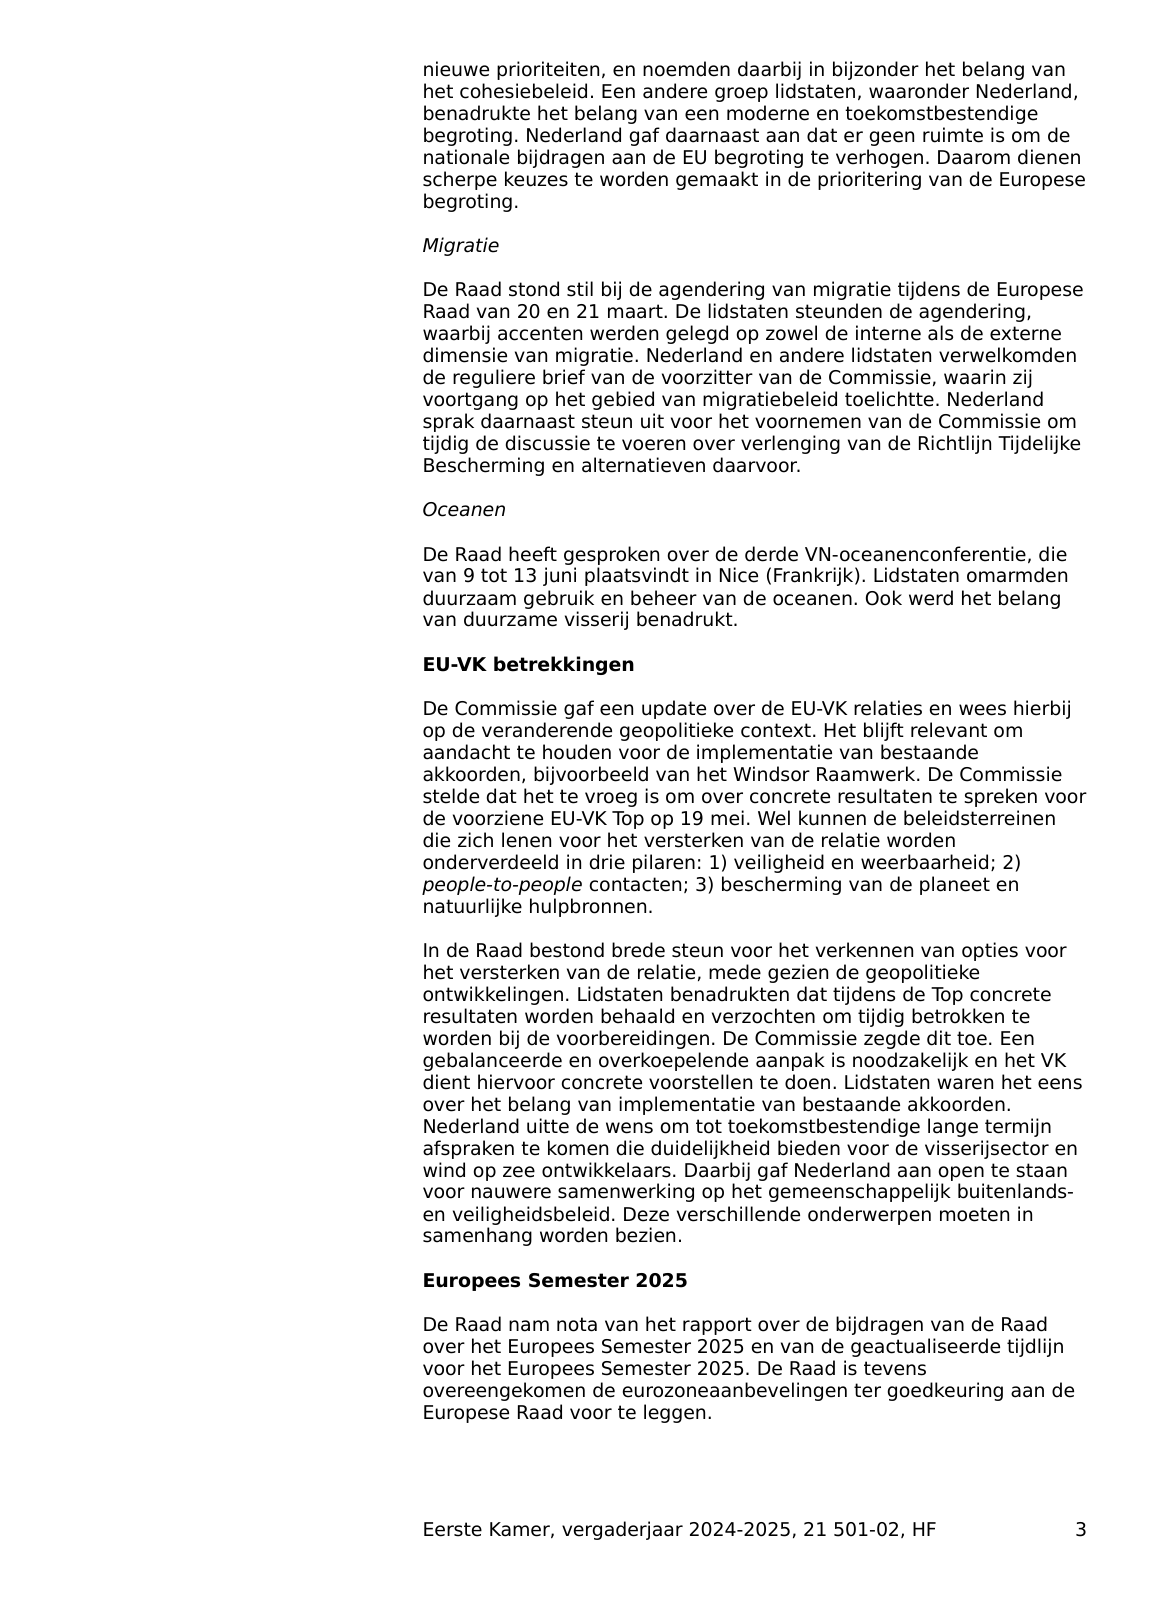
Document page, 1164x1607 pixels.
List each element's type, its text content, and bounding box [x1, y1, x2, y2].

text De Commissie gaf een update over de EU-VK relaties en wees hierbij op de veranderende geopolitieke context. Het blijft relevant om aandacht te houden voor de implementatie van bestaande akkoorden, bijvoorbeeld van het Windsor Raamwerk. De Commissie stelde dat het te vroeg is om over concrete resultaten te spreken voor de voorziene EU-VK Top op 19 mei. Wel kunnen de beleidsterreinen die zich lenen voor het versterken van de relatie worden onderverdeeld in drie pilaren: 1) veiligheid en weerbaarheid; 2) people-to-people contacten; 3) bescherming van de planeet en natuurlijke hulpbronnen. [422, 698, 1087, 917]
subtitle EU-VK betrekkingen [422, 653, 1087, 676]
subtitle Migratie [422, 235, 1087, 257]
text De Raad heeft gesproken over de derde VN-oceanenconferentie, die van 9 tot 13 juni plaatsvindt in Nice (Frankrijk). Lidstaten omarmden duurzaam gebruik en beheer van de oceanen. Ook werd het belang van duurzame visserij benadrukt. [422, 543, 1087, 631]
text In de Raad bestond brede steun voor het verkennen van opties voor het versterken van de relatie, mede gezien de geopolitieke ontwikkelingen. Lidstaten benadrukten dat tijdens de Top concrete resultaten worden behaald en verzochten om tijdig betrokken te worden bij de voorbereidingen. De Commissie zegde dit toe. Een gebalanceerde en overkoepelende aanpak is noodzakelijk en het VK dient hiervoor concrete voorstellen te doen. Lidstaten waren het eens over het belang van implementatie van bestaande akkoorden. Nederland uitte de wens om tot toekomstbestendige lange termijn afspraken te komen die duidelijkheid bieden voor de visserijsector en wind op zee ontwikkelaars. Daarbij gaf Nederland aan open te staan voor nauwere samenwerking op het gemeenschappelijk buitenlands- en veiligheidsbeleid. Deze verschillende onderwerpen moeten in samenhang worden bezien. [422, 940, 1087, 1247]
subtitle Oceanen [422, 499, 1087, 521]
subtitle Europees Semester 2025 [422, 1269, 1087, 1292]
text nieuwe prioriteiten, en noemden daarbij in bijzonder het belang van het cohesiebeleid. Een andere groep lidstaten, waaronder Nederland, benadrukte het belang van een moderne en toekomstbestendige begroting. Nederland gaf daarnaast aan dat er geen ruimte is om de nationale bijdragen aan de EU begroting te verhogen. Daarom dienen scherpe keuzes te worden gemaakt in de prioritering van de Europese begroting. [422, 59, 1087, 213]
text De Raad stond stil bij de agendering van migratie tijdens de Europese Raad van 20 en 21 maart. De lidstaten steunden de agendering, waarbij accenten werden gelegd op zowel de interne als de externe dimensie van migratie. Nederland en andere lidstaten verwelkomden de reguliere brief van de voorzitter van de Commissie, waarin zij voortgang op het gebied van migratiebeleid toelichtte. Nederland sprak daarnaast steun uit voor het voornemen van de Commissie om tijdig de discussie te voeren over verlenging van de Richtlijn Tijdelijke Bescherming en alternatieven daarvoor. [422, 279, 1087, 477]
text De Raad nam nota van het rapport over de bijdragen van de Raad over het Europees Semester 2025 en van de geactualiseerde tijdlijn voor het Europees Semester 2025. De Raad is tevens overeengekomen de eurozoneaanbevelingen ter goedkeuring aan de Europese Raad voor te leggen. [422, 1314, 1087, 1424]
